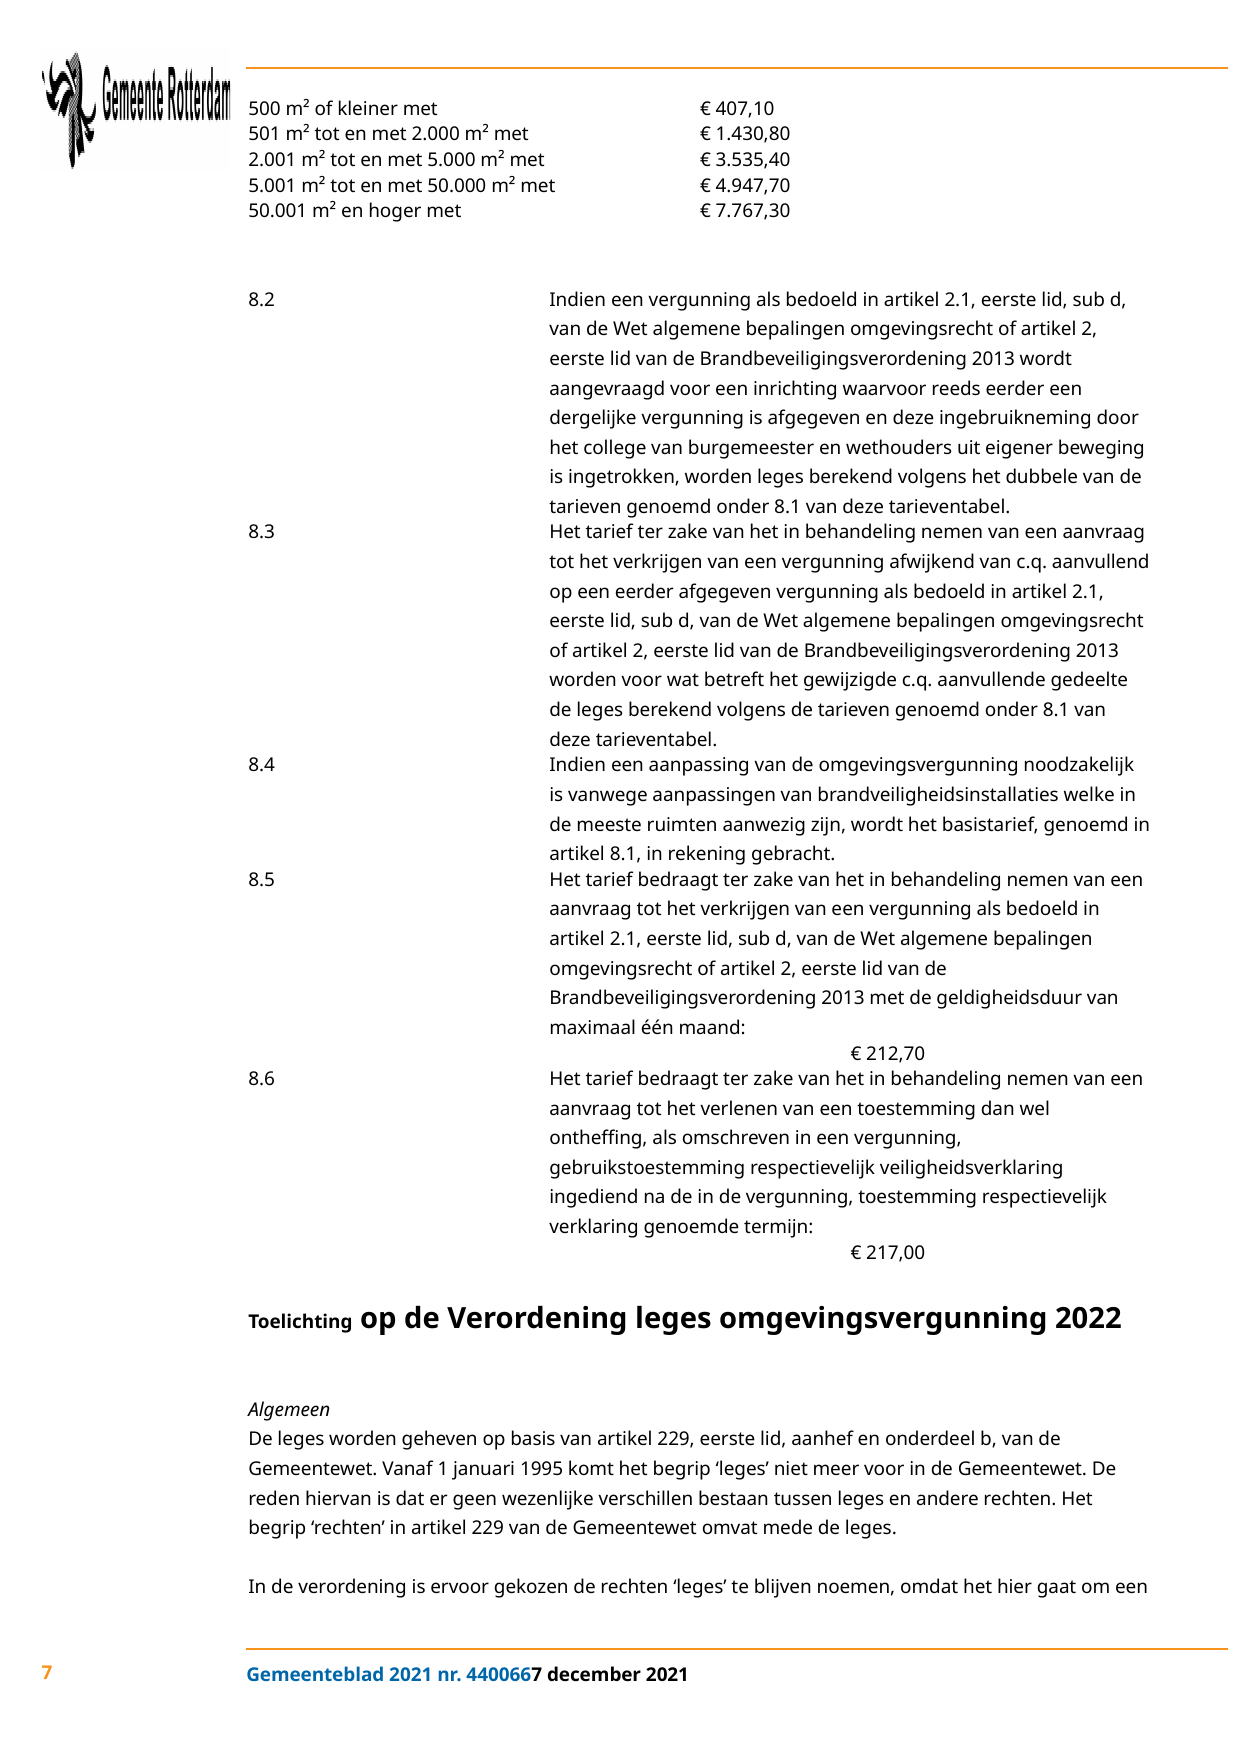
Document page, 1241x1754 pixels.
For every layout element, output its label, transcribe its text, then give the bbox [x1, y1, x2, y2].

table_cell Het tarief ter zake van het in behandeling nemen van een aanvraag tot het verkrijgen van een vergunning afwijkend van c.q. aanvullend op een eerder afgegeven vergunning als bedoeld in artikel 2.1, eerste lid, sub d, van de Wet algemene bepalingen omgevingsrecht of artikel 2, eerste lid van de Brandbeveiligingsverordening 2013 worden voor wat betreft het gewijzigde c.q. aanvullende gedeelte de leges berekend volgens de tarieven genoemd onder 8.1 van deze tarieventabel. [549, 519, 1152, 752]
table_cell 501 m² tot en met 2.000 m² met [248, 121, 700, 146]
table_cell [549, 1239, 850, 1265]
table_cell Het tarief bedraagt ter zake van het in behandeling nemen van een aanvraag tot het verkrijgen van een vergunning als bedoeld in artikel 2.1, eerste lid, sub d, van de Wet algemene bepalingen omgevingsrecht of artikel 2, eerste lid van de Brandbeveiligingsverordening 2013 met de geldigheidsduur van maximaal één maand: [549, 866, 1152, 1040]
table_cell 2.001 m² tot en met 5.000 m² met [248, 146, 700, 172]
table_cell [549, 1040, 850, 1065]
text De leges worden geheven op basis van artikel 229, eerste lid, aanhef en onderdeel b, van de Gemeentewet. Vanaf 1 januari 1995 komt het begrip ‘leges’ niet meer voor in de Gemeentewet. De reden hiervan is dat er geen wezenlijke verschillen bestaan tussen leges en andere rechten. Het begrip ‘rechten’ in artikel 229 van de Gemeentewet omvat mede de leges. [248, 1426, 1152, 1540]
text In de verordening is ervoor gekozen de rechten ‘leges’ te blijven noemen, omdat het hier gaat om een [248, 1573, 1152, 1599]
table_cell 8.3 [248, 519, 549, 752]
table_cell € 217,00 [850, 1239, 1152, 1265]
table_header Indien een vergunning als bedoeld in artikel 2.1, eerste lid, sub d, van de Wet algemene bepalingen omgevingsrecht of artikel 2, eerste lid van de Brandbeveiligingsverordening 2013 wordt aangevraagd voor een inrichting waarvoor reeds eerder een dergelijke vergunning is afgegeven en deze ingebruikneming door het college van burgemeester en wethouders uit eigener beweging is ingetrokken, worden leges berekend volgens het dubbele van de tarieven genoemd onder 8.1 van deze tarieventabel. [549, 286, 1152, 519]
picture [41, 47, 231, 172]
table_cell [248, 1239, 549, 1265]
table_cell [248, 1040, 549, 1065]
table_cell 8.5 [248, 866, 549, 1040]
table_cell 8.4 [248, 752, 549, 866]
table_cell 8.6 [248, 1065, 549, 1239]
table_cell € 212,70 [850, 1040, 1152, 1065]
text Toelichting op de Verordening leges omgevingsvergunning 2022 [248, 1298, 1152, 1337]
table_cell 5.001 m² tot en met 50.000 m² met [248, 172, 700, 198]
table_cell € 1.430,80 [700, 121, 1152, 146]
table_cell € 7.767,30 [700, 198, 1152, 223]
table_header 500 m² of kleiner met [248, 95, 700, 121]
table_cell Indien een aanpassing van de omgevingsvergunning noodzakelijk is vanwege aanpassingen van brandveiligheidsinstallaties welke in de meeste ruimten aanwezig zijn, wordt het basistarief, genoemd in artikel 8.1, in rekening gebracht. [549, 752, 1152, 866]
table_header 8.2 [248, 286, 549, 519]
table_cell 50.001 m² en hoger met [248, 198, 700, 223]
table_cell € 4.947,70 [700, 172, 1152, 198]
table_cell € 3.535,40 [700, 146, 1152, 172]
table_header € 407,10 [700, 95, 1152, 121]
table_cell Het tarief bedraagt ter zake van het in behandeling nemen van een aanvraag tot het verlenen van een toestemming dan wel ontheffing, als omschreven in een vergunning, gebruikstoestemming respectievelijk veiligheidsverklaring ingediend na de in de vergunning, toestemming respectievelijk verklaring genoemde termijn: [549, 1065, 1152, 1239]
text Algemeen [248, 1396, 1152, 1422]
